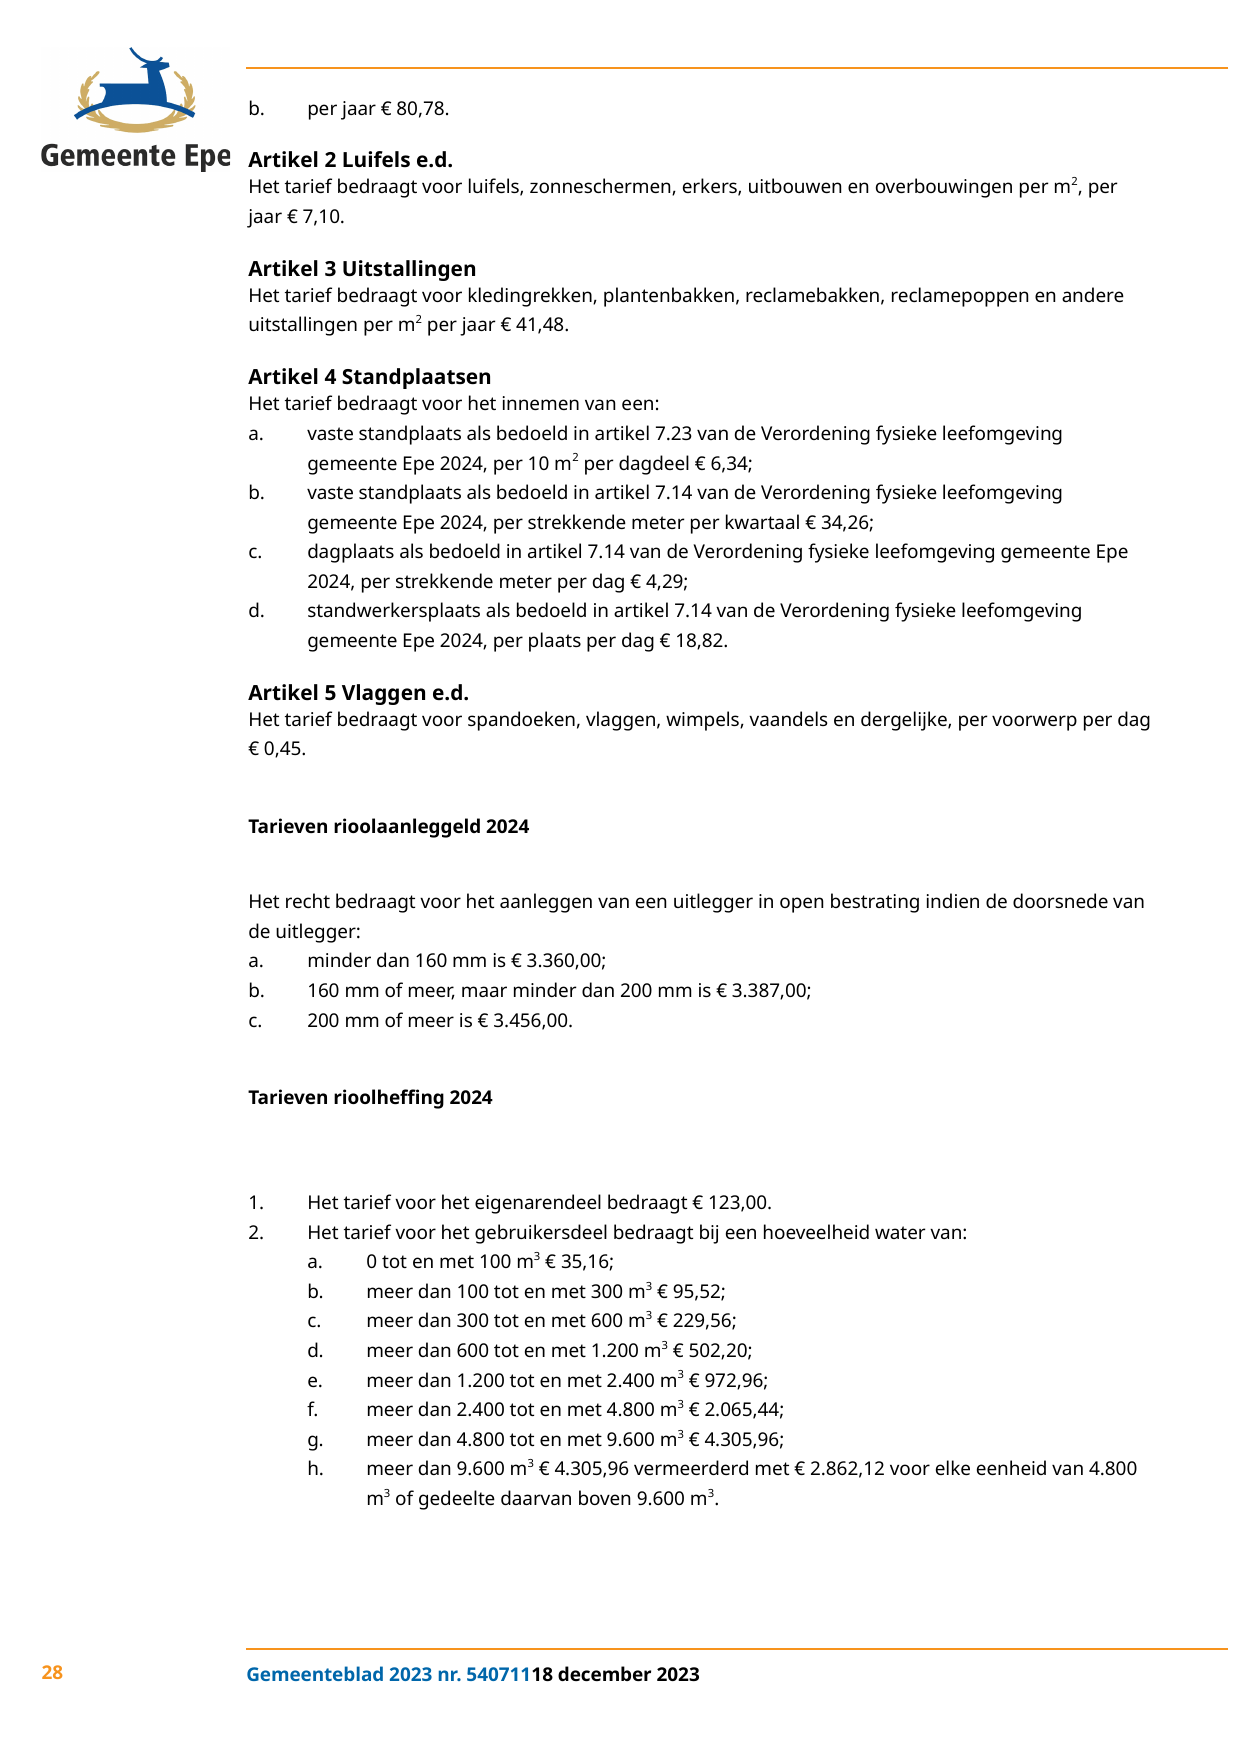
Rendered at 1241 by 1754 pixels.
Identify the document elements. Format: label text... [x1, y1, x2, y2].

text Tarieven rioolheffing 2024 [248, 1082, 1152, 1111]
list minder dan 160 mm is € 3.360,00; [248, 948, 1152, 973]
text Artikel 4 Standplaatsen [248, 362, 1152, 391]
text Tarieven rioolaanleggeld 2024 [248, 811, 1152, 839]
list standwerkersplaats als bedoeld in artikel 7.14 van de Verordening fysieke leefomgeving gemeente Epe 2024, per plaats per dag € 18,82. [248, 598, 1152, 653]
list per jaar € 80,78. [248, 95, 1152, 121]
text Artikel 3 Uitstallingen [248, 254, 1152, 282]
list meer dan 9.600 m3 € 4.305,96 vermeerderd met € 2.862,12 voor elke eenheid van 4.800 m3 of gedeelte daarvan boven 9.600 m3. [307, 1456, 1152, 1511]
text Het tarief bedraagt voor het innemen van een: [248, 391, 1152, 416]
list dagplaats als bedoeld in artikel 7.14 van de Verordening fysieke leefomgeving gemeente Epe 2024, per strekkende meter per dag € 4,29; [248, 538, 1152, 594]
list meer dan 600 tot en met 1.200 m3 € 502,20; [307, 1337, 1152, 1363]
list vaste standplaats als bedoeld in artikel 7.14 van de Verordening fysieke leefomgeving gemeente Epe 2024, per strekkende meter per kwartaal € 34,26; [248, 479, 1152, 534]
text Het tarief bedraagt voor luifels, zonneschermen, erkers, uitbouwen en overbouwingen per m2, per jaar € 7,10. [248, 174, 1152, 229]
list meer dan 4.800 tot en met 9.600 m3 € 4.305,96; [307, 1426, 1152, 1452]
list meer dan 300 tot en met 600 m3 € 229,56; [307, 1308, 1152, 1333]
picture [41, 47, 231, 172]
list meer dan 100 tot en met 300 m3 € 95,52; [307, 1278, 1152, 1304]
text Het tarief bedraagt voor kledingrekken, plantenbakken, reclamebakken, reclamepoppen en andere uitstallingen per m2 per jaar € 41,48. [248, 282, 1152, 337]
list Het tarief voor het eigenarendeel bedraagt € 123,00. [248, 1189, 1152, 1215]
text Het tarief bedraagt voor spandoeken, vlaggen, wimpels, vaandels en dergelijke, per voorwerp per dag € 0,45. [248, 706, 1152, 761]
list Het tarief voor het gebruikersdeel bedraagt bij een hoeveelheid water van: [248, 1219, 1152, 1245]
list 0 tot en met 100 m3 € 35,16; [307, 1248, 1152, 1274]
text Het recht bedraagt voor het aanleggen van een uitlegger in open bestrating indien de doorsnede van de uitlegger: [248, 888, 1152, 944]
list 200 mm of meer is € 3.456,00. [248, 1007, 1152, 1033]
text Artikel 2 Luifels e.d. [248, 145, 1152, 174]
text Artikel 5 Vlaggen e.d. [248, 678, 1152, 706]
list 160 mm of meer, maar minder dan 200 mm is € 3.387,00; [248, 977, 1152, 1003]
list meer dan 2.400 tot en met 4.800 m3 € 2.065,44; [307, 1396, 1152, 1422]
list vaste standplaats als bedoeld in artikel 7.23 van de Verordening fysieke leefomgeving gemeente Epe 2024, per 10 m2 per dagdeel € 6,34; [248, 420, 1152, 475]
list meer dan 1.200 tot en met 2.400 m3 € 972,96; [307, 1367, 1152, 1393]
